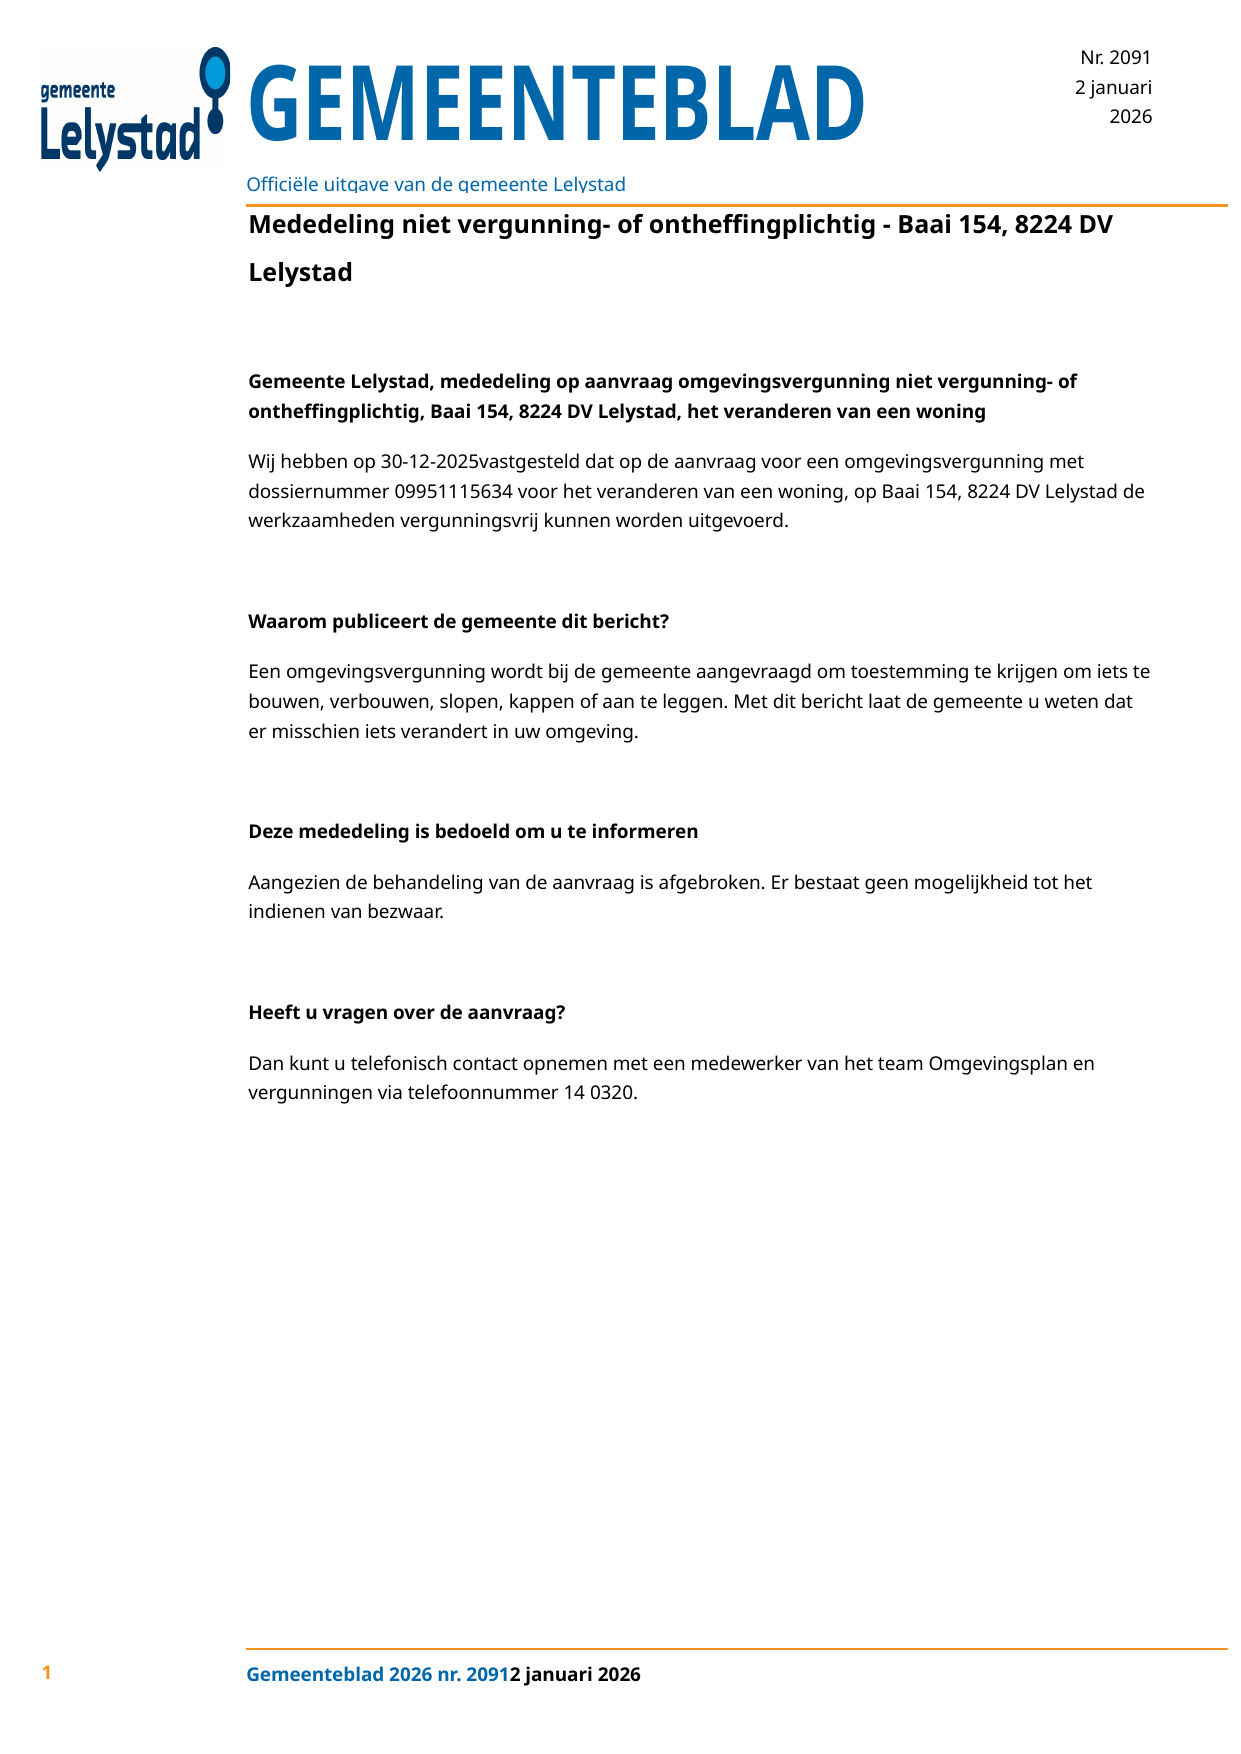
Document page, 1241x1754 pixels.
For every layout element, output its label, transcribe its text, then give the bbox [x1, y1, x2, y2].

text Gemeente Lelystad, mededeling op aanvraag omgevingsvergunning niet vergunning- of ontheffingplichtig, Baai 154, 8224 DV Lelystad, het veranderen van een woning [248, 368, 1152, 424]
text Mededeling niet vergunning- of ontheffingplichtig - Baai 154, 8224 DV Lelystad [248, 207, 1152, 288]
text Wij hebben op 30-12-2025vastgesteld dat op de aanvraag voor een omgevingsvergunning met dossiernummer 09951115634 voor het veranderen van een woning, op Baai 154, 8224 DV Lelystad de werkzaamheden vergunningsvrij kunnen worden uitgevoerd. [248, 448, 1152, 533]
text Deze mededeling is bedoeld om u te informeren [248, 819, 1152, 844]
text Een omgevingsvergunning wordt bij de gemeente aangevraagd om toestemming te krijgen om iets te bouwen, verbouwen, slopen, kappen of aan te leggen. Met dit bericht laat de gemeente u weten dat er misschien iets verandert in uw omgeving. [248, 659, 1152, 744]
picture [41, 47, 231, 172]
text Dan kunt u telefonisch contact opnemen met een medewerker van het team Omgevingsplan en vergunningen via telefoonnummer 14 0320. [248, 1050, 1152, 1105]
text Aangezien de behandeling van de aanvraag is afgebroken. Er bestaat geen mogelijkheid tot het indienen van bezwaar. [248, 869, 1152, 924]
text Waarom publiceert de gemeente dit bericht? [248, 608, 1152, 634]
text Heeft u vragen over de aanvraag? [248, 999, 1152, 1025]
